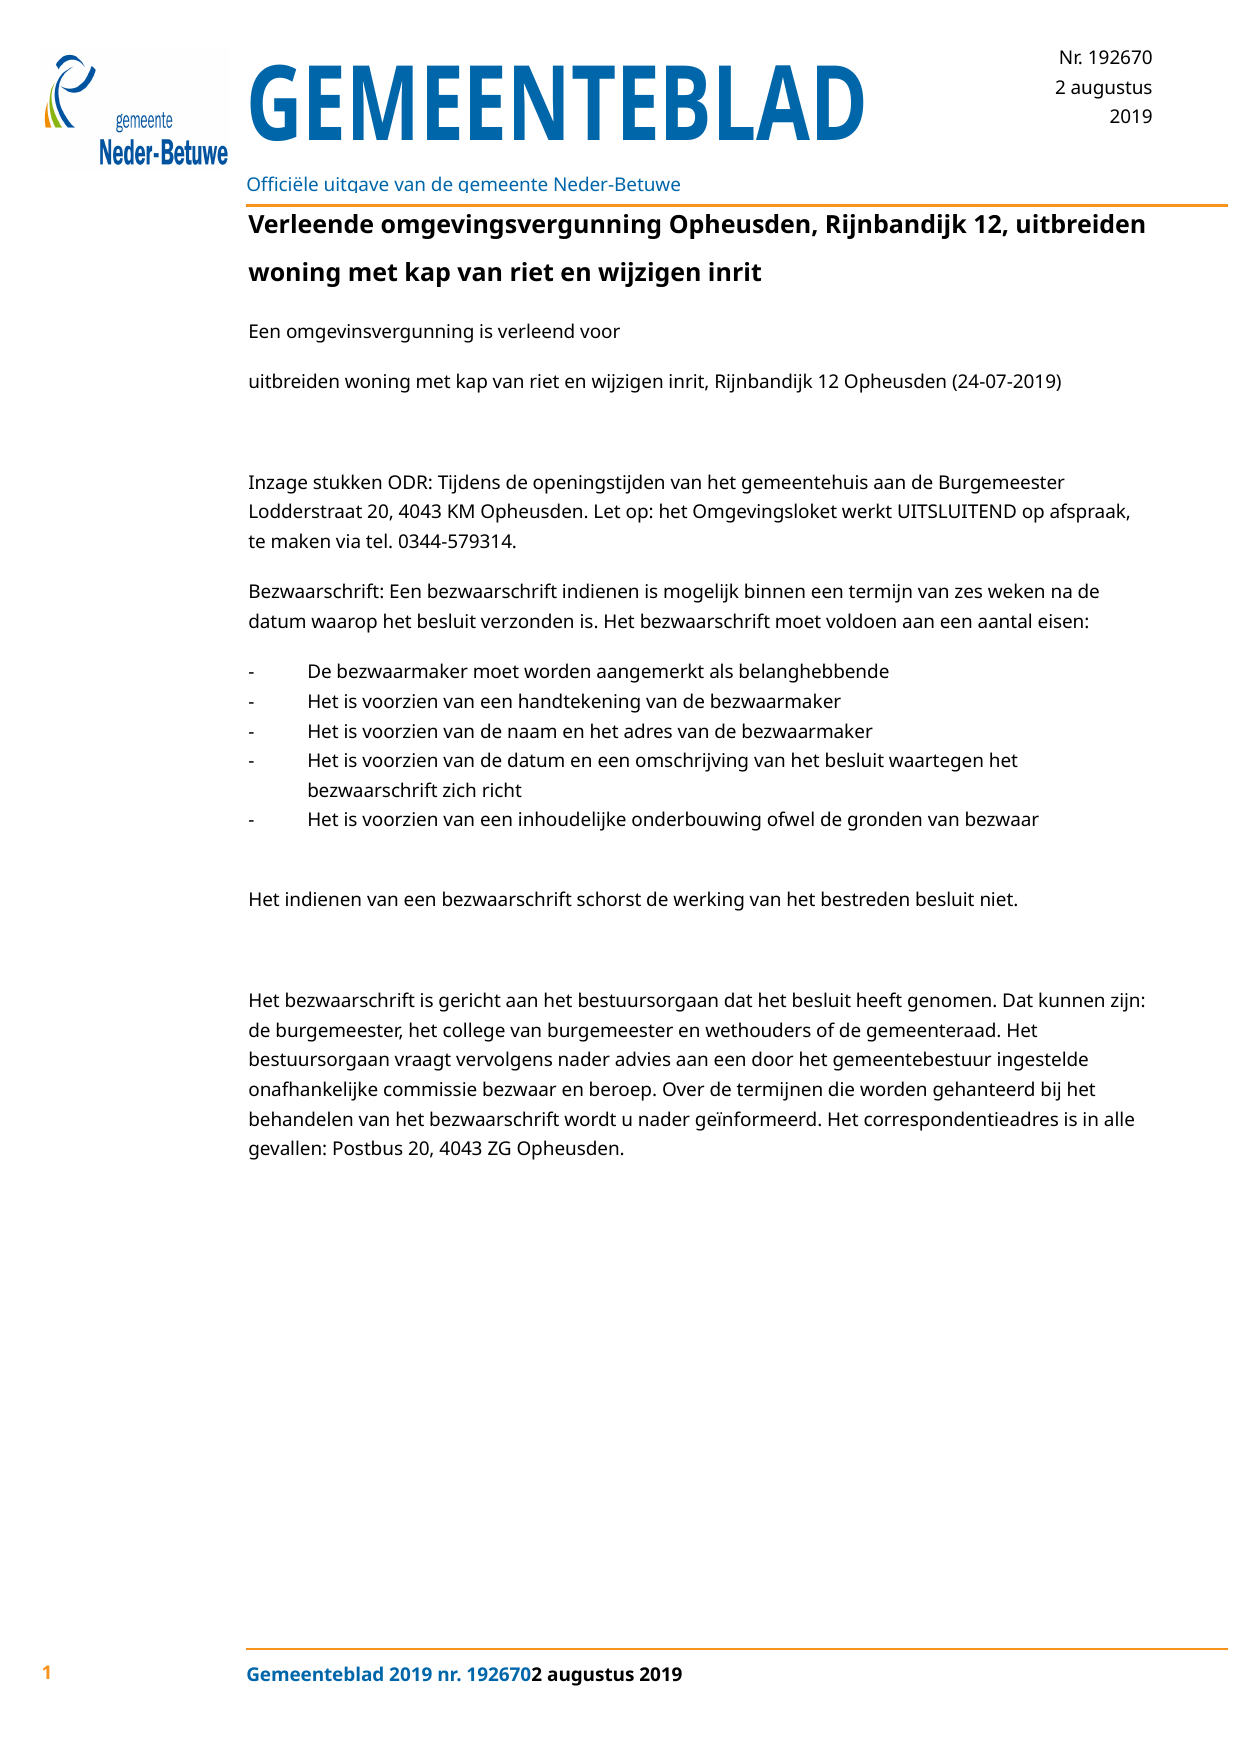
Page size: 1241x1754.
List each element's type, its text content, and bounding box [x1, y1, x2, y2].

text Een omgevinsvergunning is verleend voor [248, 318, 1152, 344]
list Het is voorzien van een inhoudelijke onderbouwing ofwel de gronden van bezwaar [248, 807, 1152, 832]
text uitbreiden woning met kap van riet en wijzigen inrit, Rijnbandijk 12 Opheusden (24-07-2019) [248, 368, 1152, 394]
list Het is voorzien van de datum en een omschrijving van het besluit waartegen het bezwaarschrift zich richt [248, 747, 1152, 803]
text Het bezwaarschrift is gericht aan het bestuursorgaan dat het besluit heeft genomen. Dat kunnen zijn: de burgemeester, het college van burgemeester en wethouders of de gemeenteraad. Het bestuursorgaan vraagt vervolgens nader advies aan een door het gemeentebestuur ingestelde onafhankelijke commissie bezwaar en beroep. Over de termijnen die worden gehanteerd bij het behandelen van het bezwaarschrift wordt u nader geïnformeerd. Het correspondentieadres is in alle gevallen: Postbus 20, 4043 ZG Opheusden. [248, 987, 1152, 1161]
text Het indienen van een bezwaarschrift schorst de werking van het bestreden besluit niet. [248, 887, 1152, 912]
list Het is voorzien van de naam en het adres van de bezwaarmaker [248, 718, 1152, 744]
picture [41, 47, 231, 172]
text Verleende omgevingsvergunning Opheusden, Rijnbandijk 12, uitbreiden woning met kap van riet en wijzigen inrit [248, 207, 1152, 288]
list De bezwaarmaker moet worden aangemerkt als belanghebbende [248, 659, 1152, 684]
list Het is voorzien van een handtekening van de bezwaarmaker [248, 688, 1152, 714]
text Bezwaarschrift: Een bezwaarschrift indienen is mogelijk binnen een termijn van zes weken na de datum waarop het besluit verzonden is. Het bezwaarschrift moet voldoen aan een aantal eisen: [248, 579, 1152, 634]
text Inzage stukken ODR: Tijdens de openingstijden van het gemeentehuis aan de Burgemeester Lodderstraat 20, 4043 KM Opheusden. Let op: het Omgevingsloket werkt UITSLUITEND op afspraak, te maken via tel. 0344-579314. [248, 469, 1152, 554]
